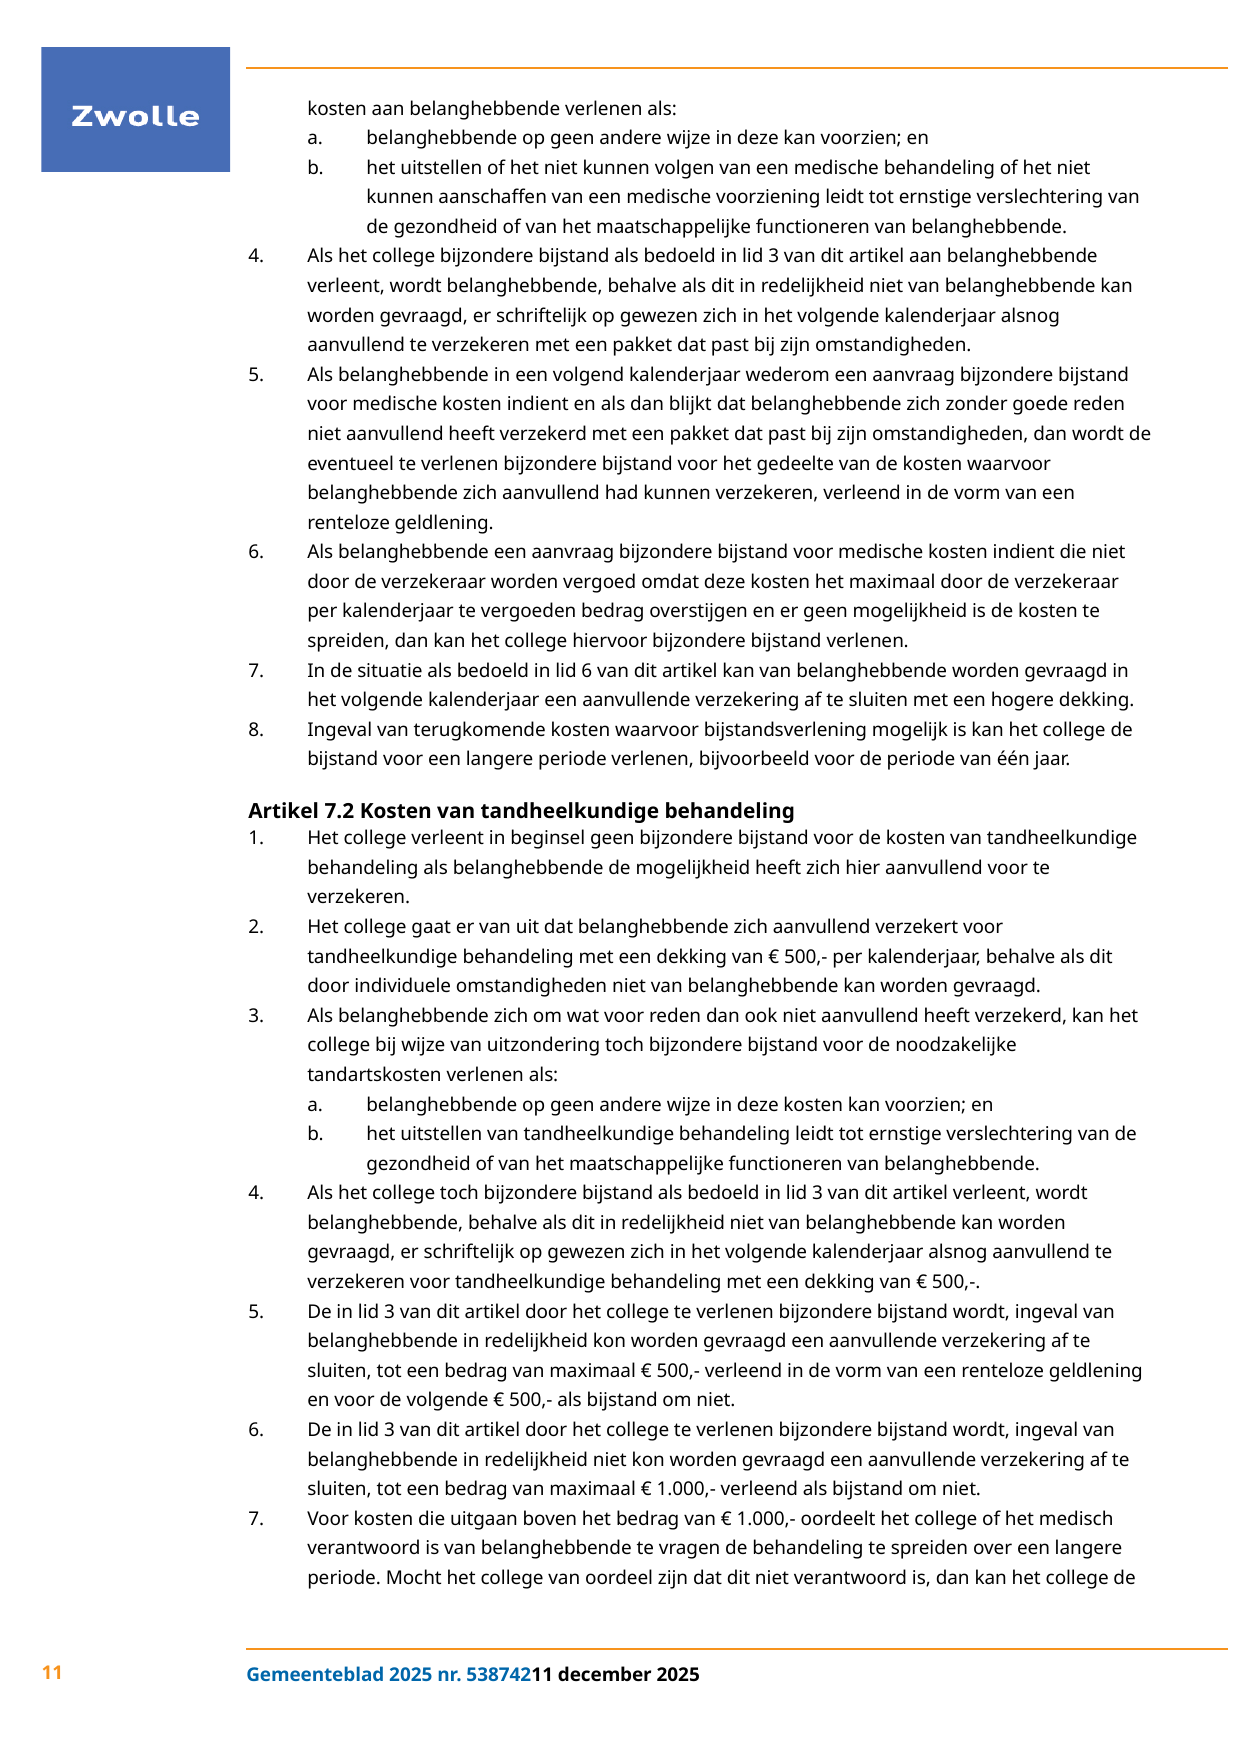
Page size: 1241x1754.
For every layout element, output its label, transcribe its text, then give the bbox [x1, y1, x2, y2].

list Ingeval van terugkomende kosten waarvoor bijstandsverlening mogelijk is kan het college de bijstand voor een langere periode verlenen, bijvoorbeeld voor de periode van één jaar. [248, 716, 1152, 771]
list Het college verleent in beginsel geen bijzondere bijstand voor de kosten van tandheelkundige behandeling als belanghebbende de mogelijkheid heeft zich hier aanvullend voor te verzekeren. [248, 824, 1152, 909]
list Als belanghebbende een aanvraag bijzondere bijstand voor medische kosten indient die niet door de verzekeraar worden vergoed omdat deze kosten het maximaal door de verzekeraar per kalenderjaar te vergoeden bedrag overstijgen en er geen mogelijkheid is de kosten te spreiden, dan kan het college hiervoor bijzondere bijstand verlenen. [248, 538, 1152, 653]
text Artikel 7.2 Kosten van tandheelkundige behandeling [248, 796, 1152, 824]
picture [41, 47, 231, 172]
list belanghebbende op geen andere wijze in deze kosten kan voorzien; en [307, 1091, 1152, 1116]
list De in lid 3 van dit artikel door het college te verlenen bijzondere bijstand wordt, ingeval van belanghebbende in redelijkheid niet kon worden gevraagd een aanvullende verzekering af te sluiten, tot een bedrag van maximaal € 1.000,- verleend als bijstand om niet. [248, 1416, 1152, 1501]
list Het college gaat er van uit dat belanghebbende zich aanvullend verzekert voor tandheelkundige behandeling met een dekking van € 500,- per kalenderjaar, behalve als dit door individuele omstandigheden niet van belanghebbende kan worden gevraagd. [248, 913, 1152, 998]
list het uitstellen van tandheelkundige behandeling leidt tot ernstige verslechtering van de gezondheid of van het maatschappelijke functioneren van belanghebbende. [307, 1120, 1152, 1176]
list De in lid 3 van dit artikel door het college te verlenen bijzondere bijstand wordt, ingeval van belanghebbende in redelijkheid kon worden gevraagd een aanvullende verzekering af te sluiten, tot een bedrag van maximaal € 500,- verleend in de vorm van een renteloze geldlening en voor de volgende € 500,- als bijstand om niet. [248, 1298, 1152, 1412]
list Als het college toch bijzondere bijstand als bedoeld in lid 3 van dit artikel verleent, wordt belanghebbende, behalve als dit in redelijkheid niet van belanghebbende kan worden gevraagd, er schriftelijk op gewezen zich in het volgende kalenderjaar alsnog aanvullend te verzekeren voor tandheelkundige behandeling met een dekking van € 500,-. [248, 1179, 1152, 1294]
list kosten aan belanghebbende verlenen als: [248, 95, 1152, 121]
list Als belanghebbende zich om wat voor reden dan ook niet aanvullend heeft verzekerd, kan het college bij wijze van uitzondering toch bijzondere bijstand voor de noodzakelijke tandartskosten verlenen als: [248, 1002, 1152, 1087]
list het uitstellen of het niet kunnen volgen van een medische behandeling of het niet kunnen aanschaffen van een medische voorziening leidt tot ernstige verslechtering van de gezondheid of van het maatschappelijke functioneren van belanghebbende. [307, 154, 1152, 239]
list Als het college bijzondere bijstand als bedoeld in lid 3 van dit artikel aan belanghebbende verleent, wordt belanghebbende, behalve als dit in redelijkheid niet van belanghebbende kan worden gevraagd, er schriftelijk op gewezen zich in het volgende kalenderjaar alsnog aanvullend te verzekeren met een pakket dat past bij zijn omstandigheden. [248, 243, 1152, 357]
list In de situatie als bedoeld in lid 6 van dit artikel kan van belanghebbende worden gevraagd in het volgende kalenderjaar een aanvullende verzekering af te sluiten met een hogere dekking. [248, 657, 1152, 712]
list Als belanghebbende in een volgend kalenderjaar wederom een aanvraag bijzondere bijstand voor medische kosten indient en als dan blijkt dat belanghebbende zich zonder goede reden niet aanvullend heeft verzekerd met een pakket dat past bij zijn omstandigheden, dan wordt de eventueel te verlenen bijzondere bijstand voor het gedeelte van de kosten waarvoor belanghebbende zich aanvullend had kunnen verzekeren, verleend in de vorm van een renteloze geldlening. [248, 361, 1152, 535]
list Voor kosten die uitgaan boven het bedrag van € 1.000,- oordeelt het college of het medisch verantwoord is van belanghebbende te vragen de behandeling te spreiden over een langere periode. Mocht het college van oordeel zijn dat dit niet verantwoord is, dan kan het college de [248, 1505, 1152, 1590]
list belanghebbende op geen andere wijze in deze kan voorzien; en [307, 124, 1152, 150]
